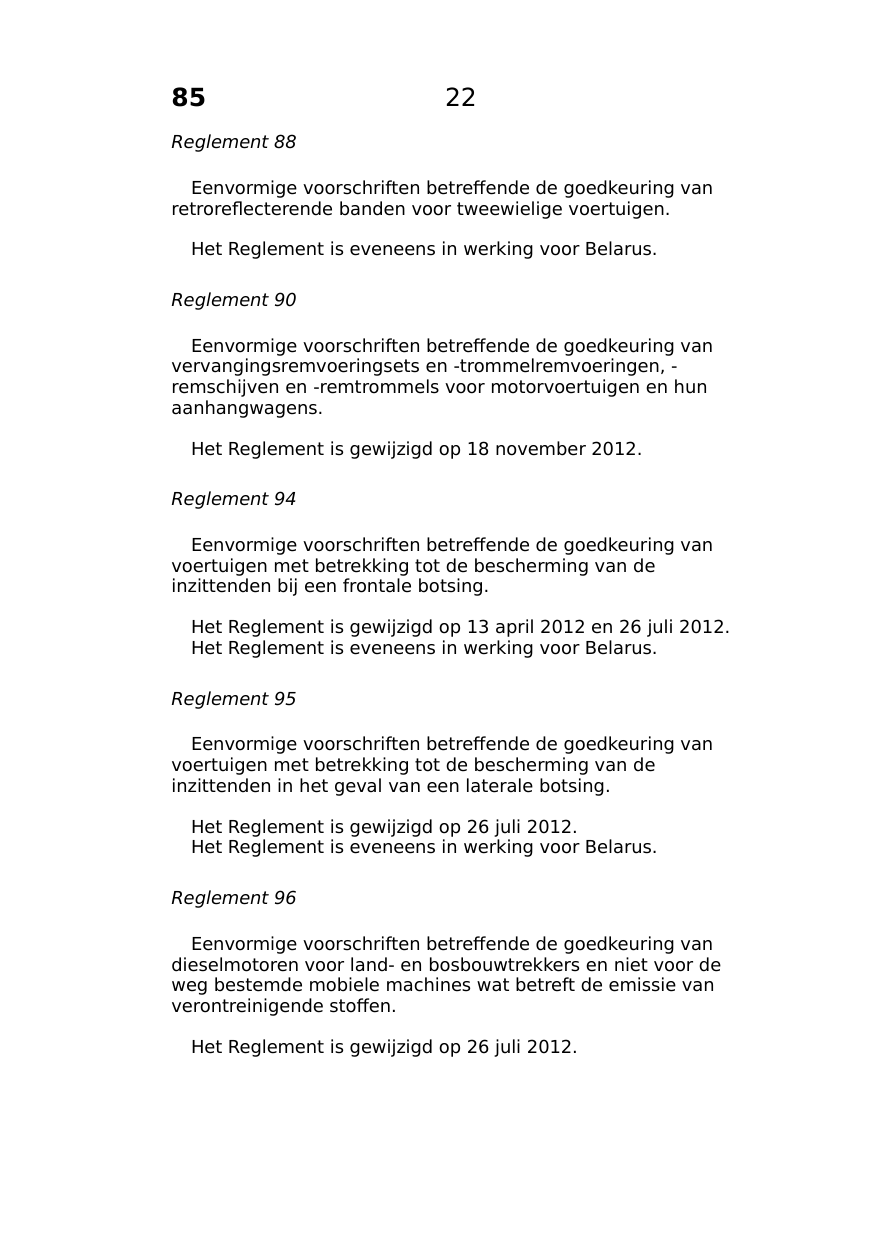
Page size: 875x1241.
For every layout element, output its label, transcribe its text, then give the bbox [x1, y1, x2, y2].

text Het Reglement is eveneens in werking voor Belarus. [171, 638, 756, 658]
subtitle Reglement 88 [171, 132, 756, 153]
text Het Reglement is eveneens in werking voor Belarus. [171, 239, 756, 260]
text Het Reglement is gewijzigd op 18 november 2012. [171, 438, 756, 459]
text Eenvormige voorschriften betreffende de goedkeuring van vervangingsremvoeringsets en -trommelremvoeringen, -remschijven en -remtrommels voor motorvoertuigen en hun aanhangwagens. [171, 336, 756, 418]
text Eenvormige voorschriften betreffende de goedkeuring van voertuigen met betrekking tot de bescherming van de inzittenden in het geval van een laterale botsing. [171, 734, 756, 796]
subtitle Reglement 95 [171, 688, 756, 709]
text Het Reglement is eveneens in werking voor Belarus. [171, 837, 756, 858]
text Eenvormige voorschriften betreffende de goedkeuring van retroreflecterende banden voor tweewielige voertuigen. [171, 178, 756, 219]
text Het Reglement is gewijzigd op 13 april 2012 en 26 juli 2012. [171, 617, 756, 638]
text Het Reglement is gewijzigd op 26 juli 2012. [171, 816, 756, 837]
text Eenvormige voorschriften betreffende de goedkeuring van voertuigen met betrekking tot de bescherming van de inzittenden bij een frontale botsing. [171, 535, 756, 597]
subtitle Reglement 90 [171, 290, 756, 311]
text Het Reglement is gewijzigd op 26 juli 2012. [171, 1037, 756, 1057]
text Eenvormige voorschriften betreffende de goedkeuring van dieselmotoren voor land- en bosbouwtrekkers en niet voor de weg bestemde mobiele machines wat betreft de emissie van verontreinigende stoffen. [171, 934, 756, 1017]
subtitle Reglement 96 [171, 888, 756, 909]
subtitle Reglement 94 [171, 489, 756, 510]
